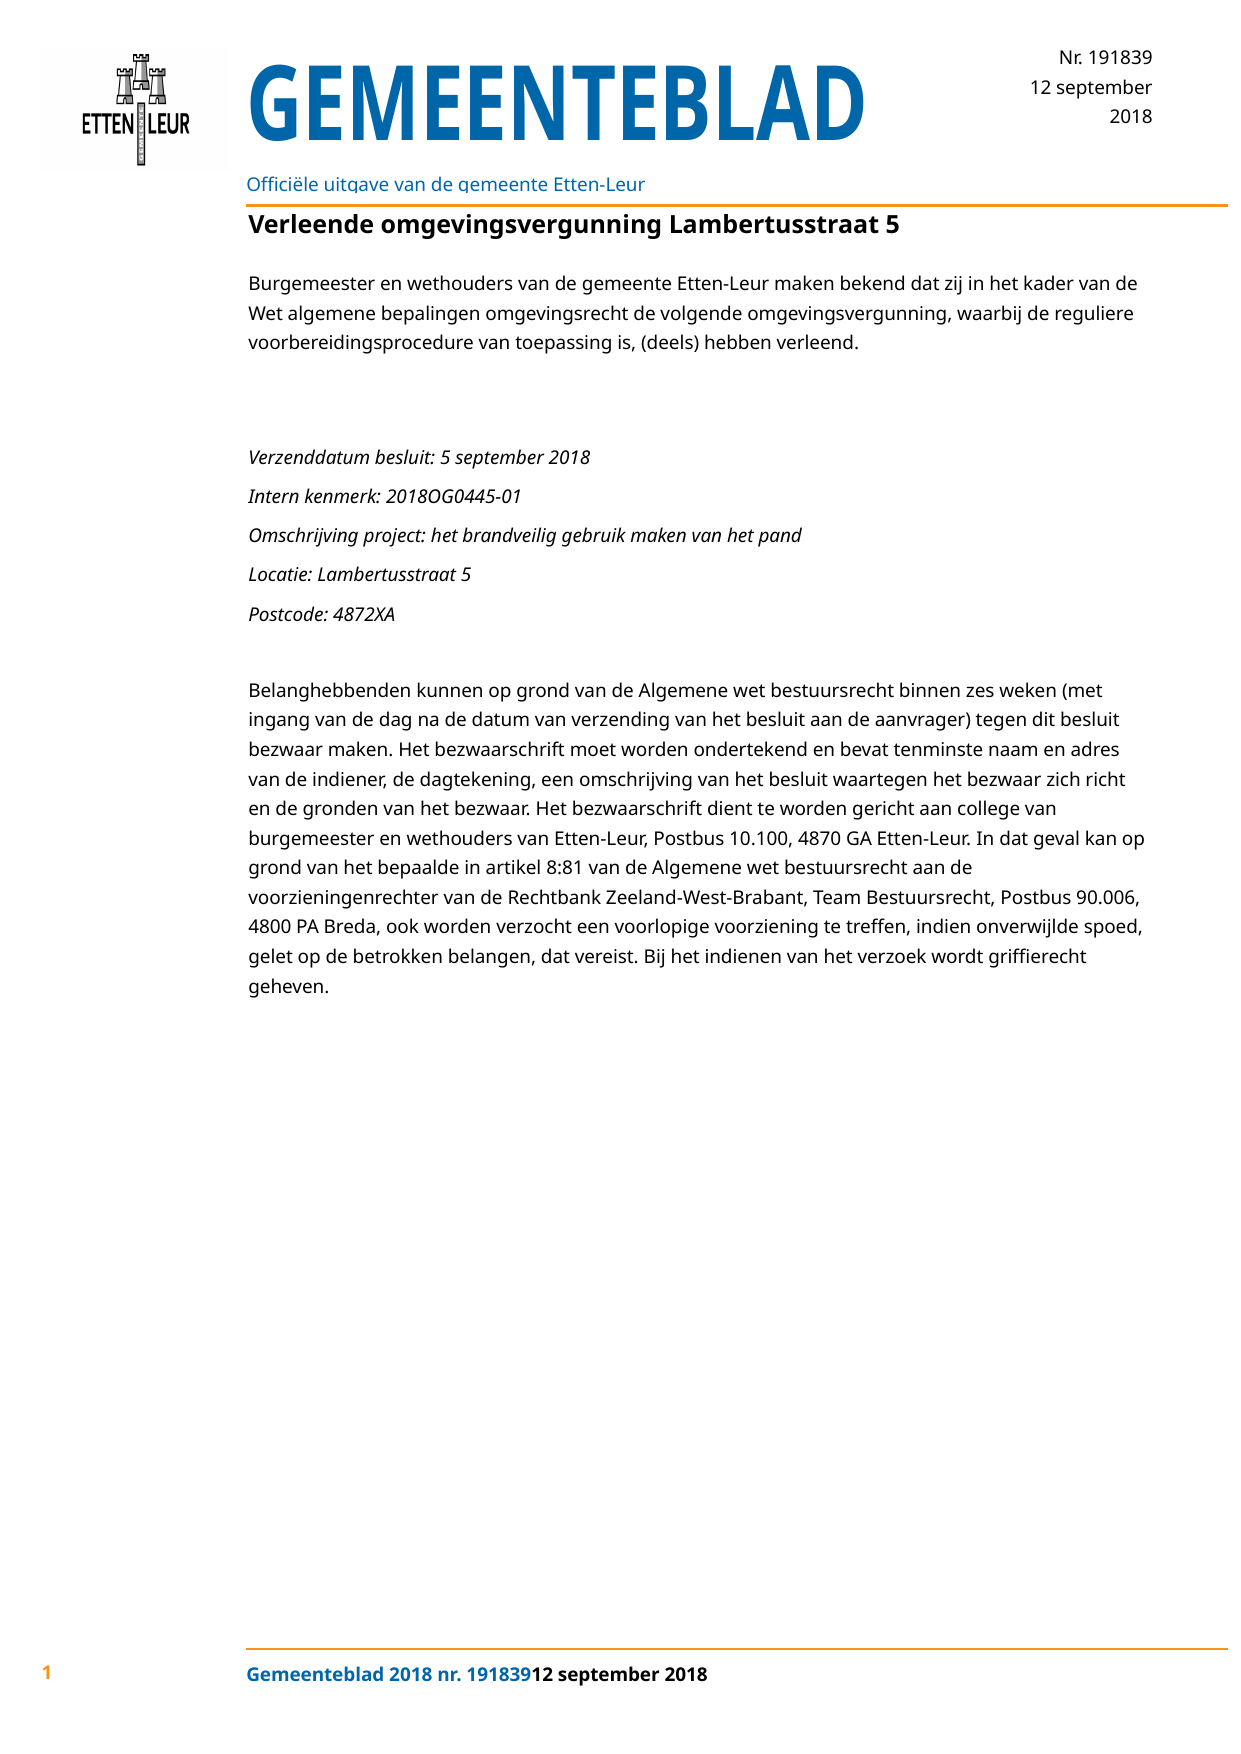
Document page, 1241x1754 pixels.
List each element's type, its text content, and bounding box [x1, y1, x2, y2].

text Burgemeester en wethouders van de gemeente Etten-Leur maken bekend dat zij in het kader van de Wet algemene bepalingen omgevingsrecht de volgende omgevingsvergunning, waarbij de reguliere voorbereidingsprocedure van toepassing is, (deels) hebben verleend. [248, 270, 1152, 355]
text Verleende omgevingsvergunning Lambertusstraat 5 [248, 207, 1152, 241]
text Verzenddatum besluit: 5 september 2018 [248, 444, 1152, 469]
picture [41, 47, 231, 172]
text Belanghebbenden kunnen op grond van de Algemene wet bestuursrecht binnen zes weken (met ingang van de dag na de datum van verzending van het besluit aan de aanvrager) tegen dit besluit bezwaar maken. Het bezwaarschrift moet worden ondertekend en bevat tenminste naam en adres van de indiener, de dagtekening, een omschrijving van het besluit waartegen het bezwaar zich richt en de gronden van het bezwaar. Het bezwaarschrift dient te worden gericht aan college van burgemeester en wethouders van Etten-Leur, Postbus 10.100, 4870 GA Etten-Leur. In dat geval kan op grond van het bepaalde in artikel 8:81 van de Algemene wet bestuursrecht aan de voorzieningenrechter van de Rechtbank Zeeland-West-Brabant, Team Bestuursrecht, Postbus 90.006, 4800 PA Breda, ook worden verzocht een voorlopige voorziening te treffen, indien onverwijlde spoed, gelet op de betrokken belangen, dat vereist. Bij het indienen van het verzoek wordt griffierecht geheven. [248, 677, 1152, 999]
text Omschrijving project: het brandveilig gebruik maken van het pand [248, 522, 1152, 548]
text Intern kenmerk: 2018OG0445-01 [248, 483, 1152, 509]
text Locatie: Lambertusstraat 5 [248, 562, 1152, 587]
text Postcode: 4872XA [248, 601, 1152, 627]
